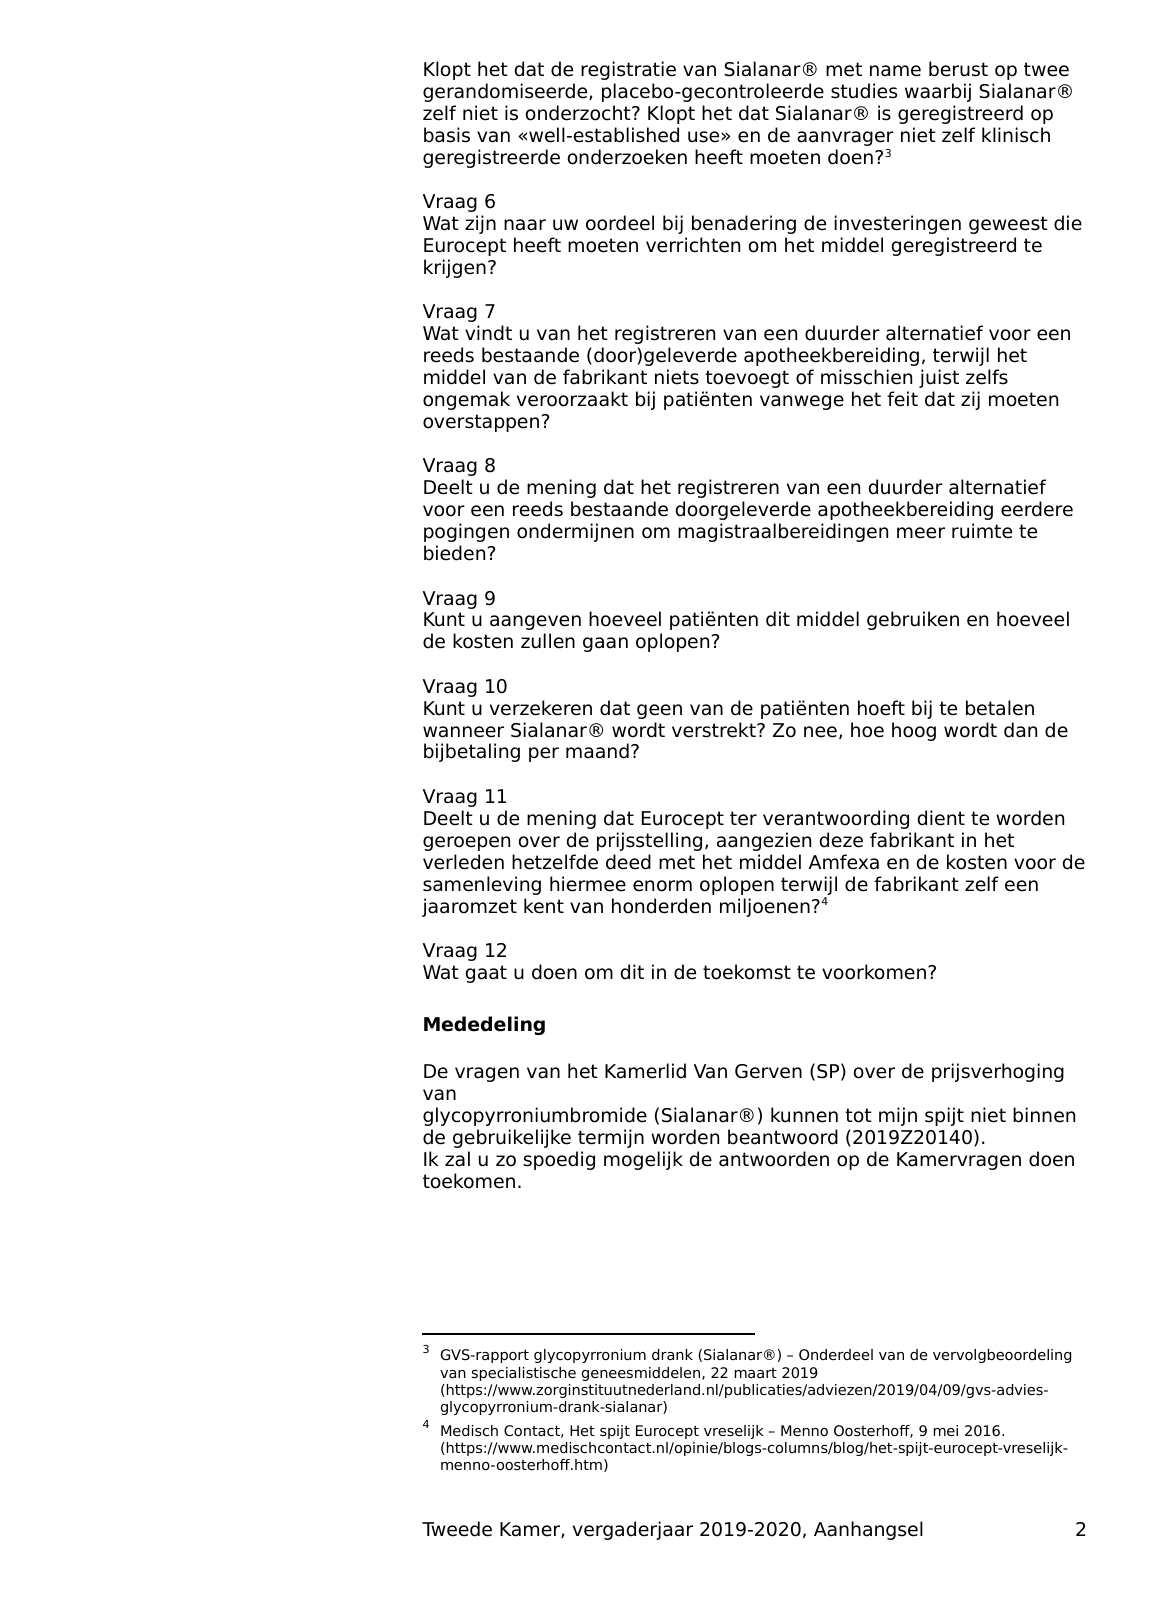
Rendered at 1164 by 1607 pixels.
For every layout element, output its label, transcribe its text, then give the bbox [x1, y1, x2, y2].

text Deelt u de mening dat Eurocept ter verantwoording dient te worden geroepen over de prijsstelling, aangezien deze fabrikant in het verleden hetzelfde deed met het middel Amfexa en de kosten voor de samenleving hiermee enorm oplopen terwijl de fabrikant zelf een jaaromzet kent van honderden miljoenen? [422, 808, 1087, 917]
text De vragen van het Kamerlid Van Gerven (SP) over de prijsverhoging van [422, 1061, 1087, 1104]
text Vraag 9 [422, 587, 1087, 609]
text Vraag 7 [422, 301, 1087, 323]
text Vraag 11 [422, 786, 1087, 808]
subtitle Mededeling [422, 1014, 1087, 1036]
text Kunt u verzekeren dat geen van de patiënten hoeft bij te betalen wanneer Sialanar® wordt verstrekt? Zo nee, hoe hoog wordt dan de bijbetaling per maand? [422, 697, 1087, 763]
text GVS-rapport glycopyrronium drank (Sialanar®) – Onderdeel van de vervolgbeoordeling van specialistische geneesmiddelen, 22 maart 2019 (https://www.zorginstituutnederland.nl/publicaties/adviezen/2019/04/09/gvs-advies-glycopyrronium-drank-sialanar) [422, 1343, 1087, 1416]
text glycopyrroniumbromide (Sialanar®) kunnen tot mijn spijt niet binnen de gebruikelijke termijn worden beantwoord (2019Z20140). [422, 1104, 1087, 1148]
text Wat zijn naar uw oordeel bij benadering de investeringen geweest die Eurocept heeft moeten verrichten om het middel geregistreerd te krijgen? [422, 213, 1087, 279]
text Wat vindt u van het registreren van een duurder alternatief voor een reeds bestaande (door)geleverde apotheekbereiding, terwijl het middel van de fabrikant niets toevoegt of misschien juist zelfs ongemak veroorzaakt bij patiënten vanwege het feit dat zij moeten overstappen? [422, 323, 1087, 433]
text Vraag 12 [422, 940, 1087, 962]
text Vraag 10 [422, 676, 1087, 697]
text Deelt u de mening dat het registreren van een duurder alternatief voor een reeds bestaande doorgeleverde apotheekbereiding eerdere pogingen ondermijnen om magistraalbereidingen meer ruimte te bieden? [422, 477, 1087, 565]
text Vraag 8 [422, 455, 1087, 477]
text Vraag 6 [422, 191, 1087, 213]
text Ik zal u zo spoedig mogelijk de antwoorden op de Kamervragen doen toekomen. [422, 1148, 1087, 1192]
text Medisch Contact, Het spijt Eurocept vreselijk – Menno Oosterhoff, 9 mei 2016. (https://www.medischcontact.nl/opinie/blogs-columns/blog/het-spijt-eurocept-vreselijk-menno-oosterhoff.htm) [422, 1418, 1087, 1474]
text Kunt u aangeven hoeveel patiënten dit middel gebruiken en hoeveel de kosten zullen gaan oplopen? [422, 609, 1087, 653]
text Wat gaat u doen om dit in de toekomst te voorkomen? [422, 962, 1087, 984]
text Klopt het dat de registratie van Sialanar® met name berust op twee gerandomiseerde, placebo-gecontroleerde studies waarbij Sialanar® zelf niet is onderzocht? Klopt het dat Sialanar® is geregistreerd op basis van «well-established use» en de aanvrager niet zelf klinisch geregistreerde onderzoeken heeft moeten doen? [422, 59, 1087, 169]
